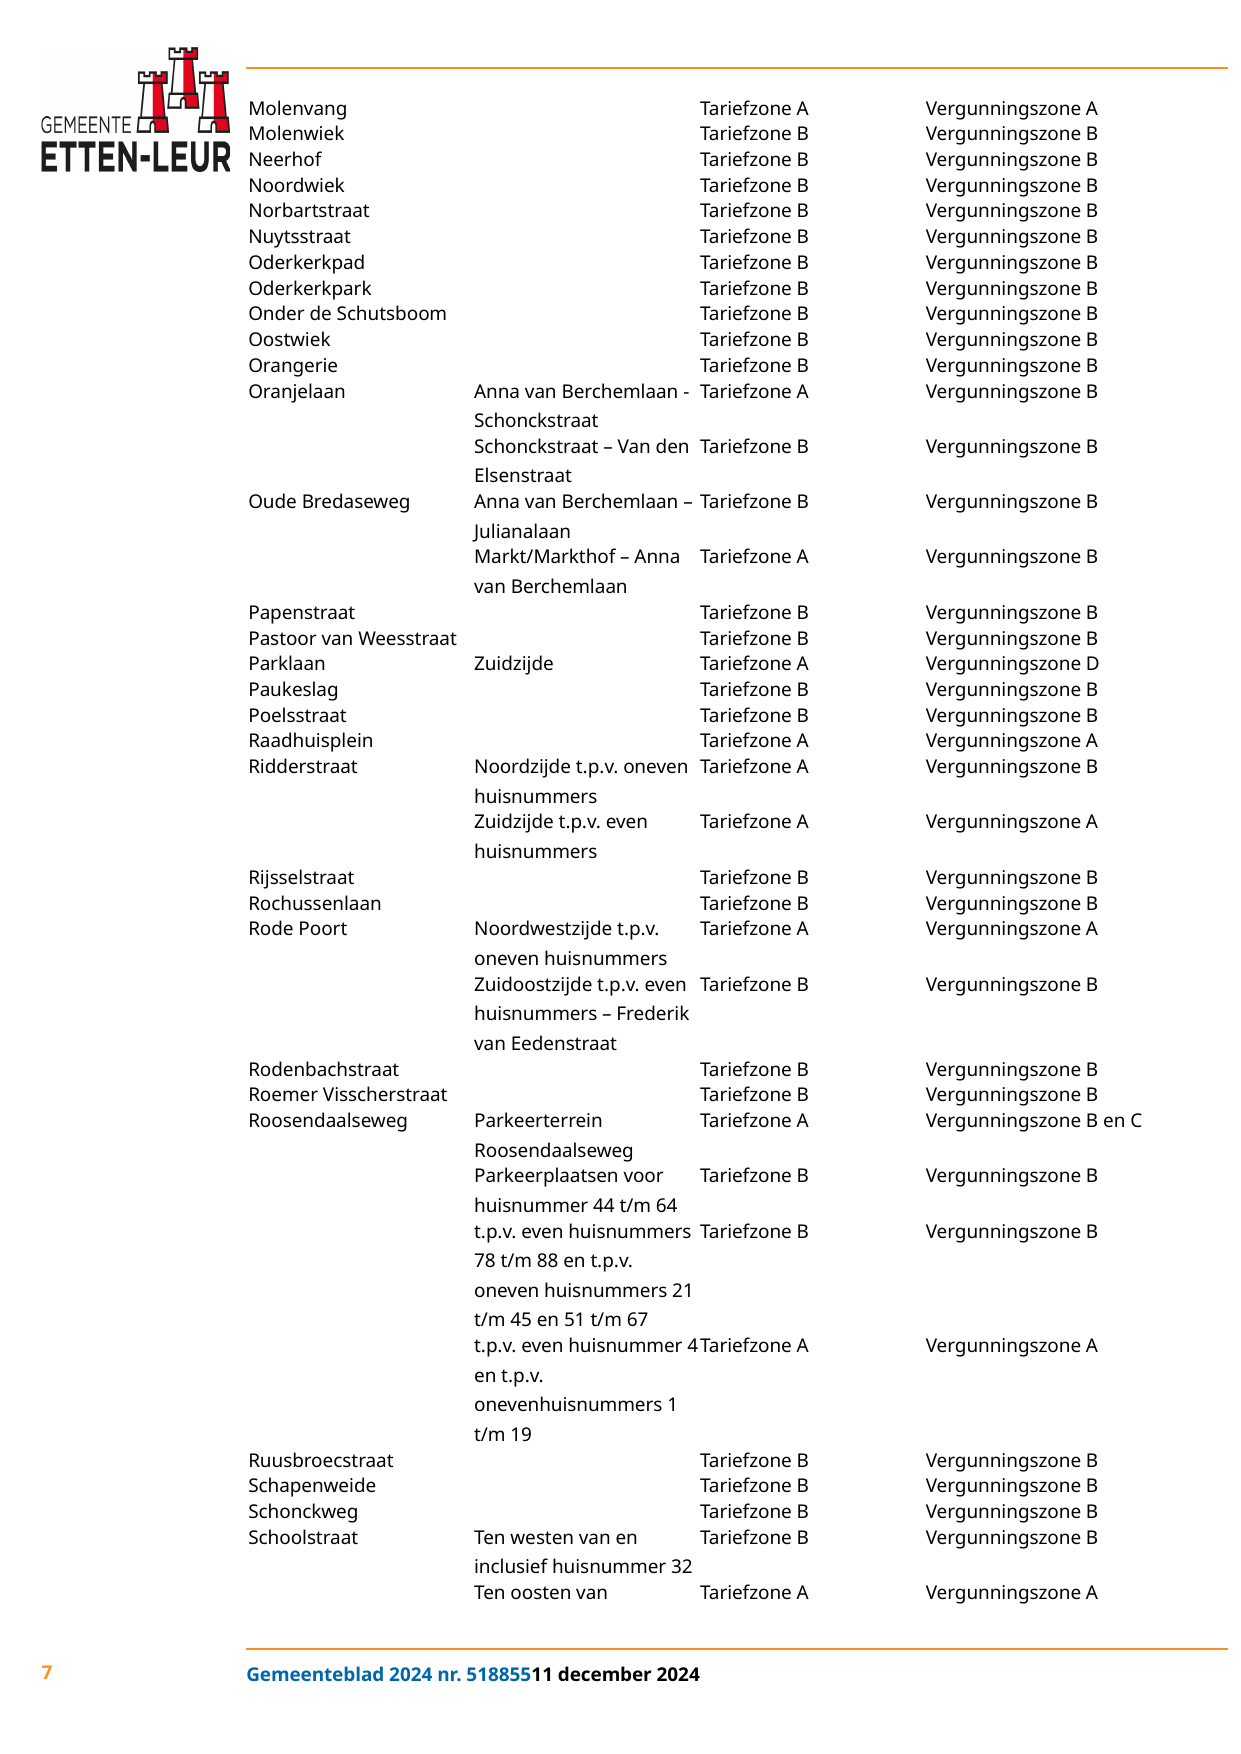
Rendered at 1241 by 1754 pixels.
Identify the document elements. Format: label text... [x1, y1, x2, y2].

table_cell Neerhof [248, 146, 474, 172]
table_cell Vergunningszone B [926, 544, 1152, 599]
table_cell Vergunningszone B [926, 172, 1152, 198]
table_cell Tariefzone B [700, 489, 926, 544]
table_cell Vergunningszone B [926, 625, 1152, 651]
table_cell Vergunningszone B [926, 224, 1152, 249]
table_cell Vergunningszone A [926, 95, 1152, 121]
table_cell Tariefzone B [700, 224, 926, 249]
table_cell Raadhuisplein [248, 728, 474, 753]
table_cell Papenstraat [248, 599, 474, 625]
table_cell Pastoor van Weesstraat [248, 625, 474, 651]
table_cell Tariefzone B [700, 352, 926, 378]
table_cell Vergunningszone B [926, 890, 1152, 916]
table_cell Anna van Berchemlaan – Julianalaan [474, 489, 700, 544]
table_cell Onder de Schutsboom [248, 301, 474, 326]
table_cell Tariefzone B [700, 1524, 926, 1579]
table_cell Tariefzone B [700, 676, 926, 702]
table_cell Parkeerterrein Roosendaalseweg [474, 1107, 700, 1162]
table_cell [248, 1218, 474, 1332]
table_cell Tariefzone B [700, 1473, 926, 1498]
table_cell Vergunningszone B [926, 146, 1152, 172]
table_cell Noordzijde t.p.v. oneven huisnummers [474, 754, 700, 809]
table_cell Tariefzone A [700, 754, 926, 809]
table_cell [474, 1081, 700, 1107]
table_cell Tariefzone B [700, 625, 926, 651]
table_cell Vergunningszone B [926, 326, 1152, 352]
table_cell t.p.v. even huisnummers 78 t/m 88 en t.p.v. oneven huisnummers 21 t/m 45 en 51 t/m 67 [474, 1218, 700, 1332]
table_cell Vergunningszone B [926, 1163, 1152, 1218]
table_cell Ruusbroecstraat [248, 1447, 474, 1472]
table_cell Markt/Markthof – Anna van Berchemlaan [474, 544, 700, 599]
table_cell Noordwiek [248, 172, 474, 198]
table_cell Tariefzone A [700, 916, 926, 971]
table_cell [248, 971, 474, 1056]
table_cell [474, 1056, 700, 1081]
table_cell [474, 121, 700, 146]
table_cell Vergunningszone A [926, 809, 1152, 864]
table_cell Tariefzone B [700, 971, 926, 1056]
table_cell Paukeslag [248, 676, 474, 702]
table_cell Vergunningszone B [926, 1218, 1152, 1332]
table_cell [248, 1579, 474, 1605]
table_cell Roosendaalseweg [248, 1107, 474, 1162]
table_cell Vergunningszone B [926, 1056, 1152, 1081]
table_cell Vergunningszone B [926, 971, 1152, 1056]
table_cell [474, 676, 700, 702]
table_cell Vergunningszone B [926, 1447, 1152, 1472]
table_cell [474, 890, 700, 916]
table_cell Oderkerkpark [248, 275, 474, 301]
picture [41, 47, 231, 172]
table_cell Tariefzone B [700, 172, 926, 198]
table_cell Vergunningszone B [926, 433, 1152, 488]
table_cell Schonckstraat – Van den Elsenstraat [474, 433, 700, 488]
table_cell Tariefzone B [700, 301, 926, 326]
table_cell [474, 702, 700, 728]
table_cell Oranjelaan [248, 378, 474, 433]
table_cell Schoolstraat [248, 1524, 474, 1579]
table_cell [248, 544, 474, 599]
table_cell Vergunningszone A [926, 1332, 1152, 1447]
table_cell Vergunningszone B [926, 676, 1152, 702]
table_cell Tariefzone A [700, 1332, 926, 1447]
table_cell Tariefzone B [700, 1163, 926, 1218]
table_cell Noordwestzijde t.p.v. oneven huisnummers [474, 916, 700, 971]
table_cell Tariefzone A [700, 651, 926, 676]
table_cell Rodenbachstraat [248, 1056, 474, 1081]
table_cell Poelsstraat [248, 702, 474, 728]
table_cell Vergunningszone B [926, 702, 1152, 728]
table_cell Oostwiek [248, 326, 474, 352]
table_cell Vergunningszone B [926, 1498, 1152, 1524]
table_cell Tariefzone B [700, 702, 926, 728]
table_cell Vergunningszone B en C [926, 1107, 1152, 1162]
table_cell Tariefzone B [700, 1056, 926, 1081]
table_cell Tariefzone B [700, 1218, 926, 1332]
table_cell [474, 326, 700, 352]
table_cell Vergunningszone A [926, 916, 1152, 971]
table_cell Molenvang [248, 95, 474, 121]
table_cell [474, 1498, 700, 1524]
table_cell [474, 275, 700, 301]
table_cell Tariefzone B [700, 249, 926, 275]
table_cell Vergunningszone B [926, 1524, 1152, 1579]
table_cell [248, 1163, 474, 1218]
table_cell Tariefzone B [700, 326, 926, 352]
table_cell Vergunningszone B [926, 249, 1152, 275]
table_cell Vergunningszone B [926, 275, 1152, 301]
table_cell Tariefzone B [700, 121, 926, 146]
table_cell Rijsselstraat [248, 864, 474, 890]
table_cell Parkeerplaatsen voor huisnummer 44 t/m 64 [474, 1163, 700, 1218]
table_cell Orangerie [248, 352, 474, 378]
table_cell Schapenweide [248, 1473, 474, 1498]
table_cell Vergunningszone B [926, 489, 1152, 544]
table_cell Vergunningszone B [926, 198, 1152, 223]
table_cell [474, 599, 700, 625]
table_cell Rochussenlaan [248, 890, 474, 916]
table_cell Vergunningszone A [926, 1579, 1152, 1605]
table_cell [474, 146, 700, 172]
table_cell Tariefzone B [700, 890, 926, 916]
table_cell Vergunningszone B [926, 378, 1152, 433]
table_cell Tariefzone A [700, 1579, 926, 1605]
table_cell Vergunningszone B [926, 754, 1152, 809]
table_cell Tariefzone A [700, 378, 926, 433]
table_cell [474, 198, 700, 223]
table_cell Vergunningszone B [926, 1081, 1152, 1107]
table_cell Zuidzijde [474, 651, 700, 676]
table_cell Tariefzone A [700, 95, 926, 121]
table_cell Tariefzone B [700, 275, 926, 301]
table_cell [474, 301, 700, 326]
table_cell Zuidoostzijde t.p.v. even huisnummers – Frederik van Eedenstraat [474, 971, 700, 1056]
table_cell [474, 1447, 700, 1472]
table_cell Tariefzone B [700, 433, 926, 488]
table_cell [474, 352, 700, 378]
table_cell [248, 1332, 474, 1447]
table_cell Schonckweg [248, 1498, 474, 1524]
table_cell Nuytsstraat [248, 224, 474, 249]
table_cell Oude Bredaseweg [248, 489, 474, 544]
table_cell Roemer Visscherstraat [248, 1081, 474, 1107]
table_cell Tariefzone B [700, 599, 926, 625]
table_cell [474, 95, 700, 121]
table_cell Parklaan [248, 651, 474, 676]
table_cell [474, 1473, 700, 1498]
table_cell [474, 864, 700, 890]
table_cell Tariefzone B [700, 864, 926, 890]
table_cell Zuidzijde t.p.v. even huisnummers [474, 809, 700, 864]
table_cell Tariefzone A [700, 728, 926, 753]
table_cell Ridderstraat [248, 754, 474, 809]
table_cell Norbartstraat [248, 198, 474, 223]
table_cell Anna van Berchemlaan - Schonckstraat [474, 378, 700, 433]
table_cell Rode Poort [248, 916, 474, 971]
table_cell [474, 625, 700, 651]
table_cell t.p.v. even huisnummer 4 en t.p.v. onevenhuisnummers 1 t/m 19 [474, 1332, 700, 1447]
table_cell Vergunningszone B [926, 352, 1152, 378]
table_cell Tariefzone B [700, 1498, 926, 1524]
table_cell Vergunningszone B [926, 1473, 1152, 1498]
table_cell Vergunningszone A [926, 728, 1152, 753]
table_cell Vergunningszone B [926, 121, 1152, 146]
table_cell Molenwiek [248, 121, 474, 146]
table_cell Tariefzone A [700, 1107, 926, 1162]
table_cell Vergunningszone D [926, 651, 1152, 676]
table_cell Ten westen van en inclusief huisnummer 32 [474, 1524, 700, 1579]
table_cell Vergunningszone B [926, 599, 1152, 625]
table_cell Tariefzone B [700, 198, 926, 223]
table_cell Tariefzone B [700, 1447, 926, 1472]
table_cell Oderkerkpad [248, 249, 474, 275]
table_cell [474, 224, 700, 249]
table_cell Tariefzone A [700, 544, 926, 599]
table_cell Tariefzone A [700, 809, 926, 864]
table_cell Vergunningszone B [926, 864, 1152, 890]
table_cell Vergunningszone B [926, 301, 1152, 326]
table_cell Tariefzone B [700, 1081, 926, 1107]
table_cell [248, 809, 474, 864]
table_cell [474, 172, 700, 198]
table_cell Ten oosten van [474, 1579, 700, 1605]
table_cell [474, 249, 700, 275]
table_cell [474, 728, 700, 753]
table_cell [248, 433, 474, 488]
table_cell Tariefzone B [700, 146, 926, 172]
